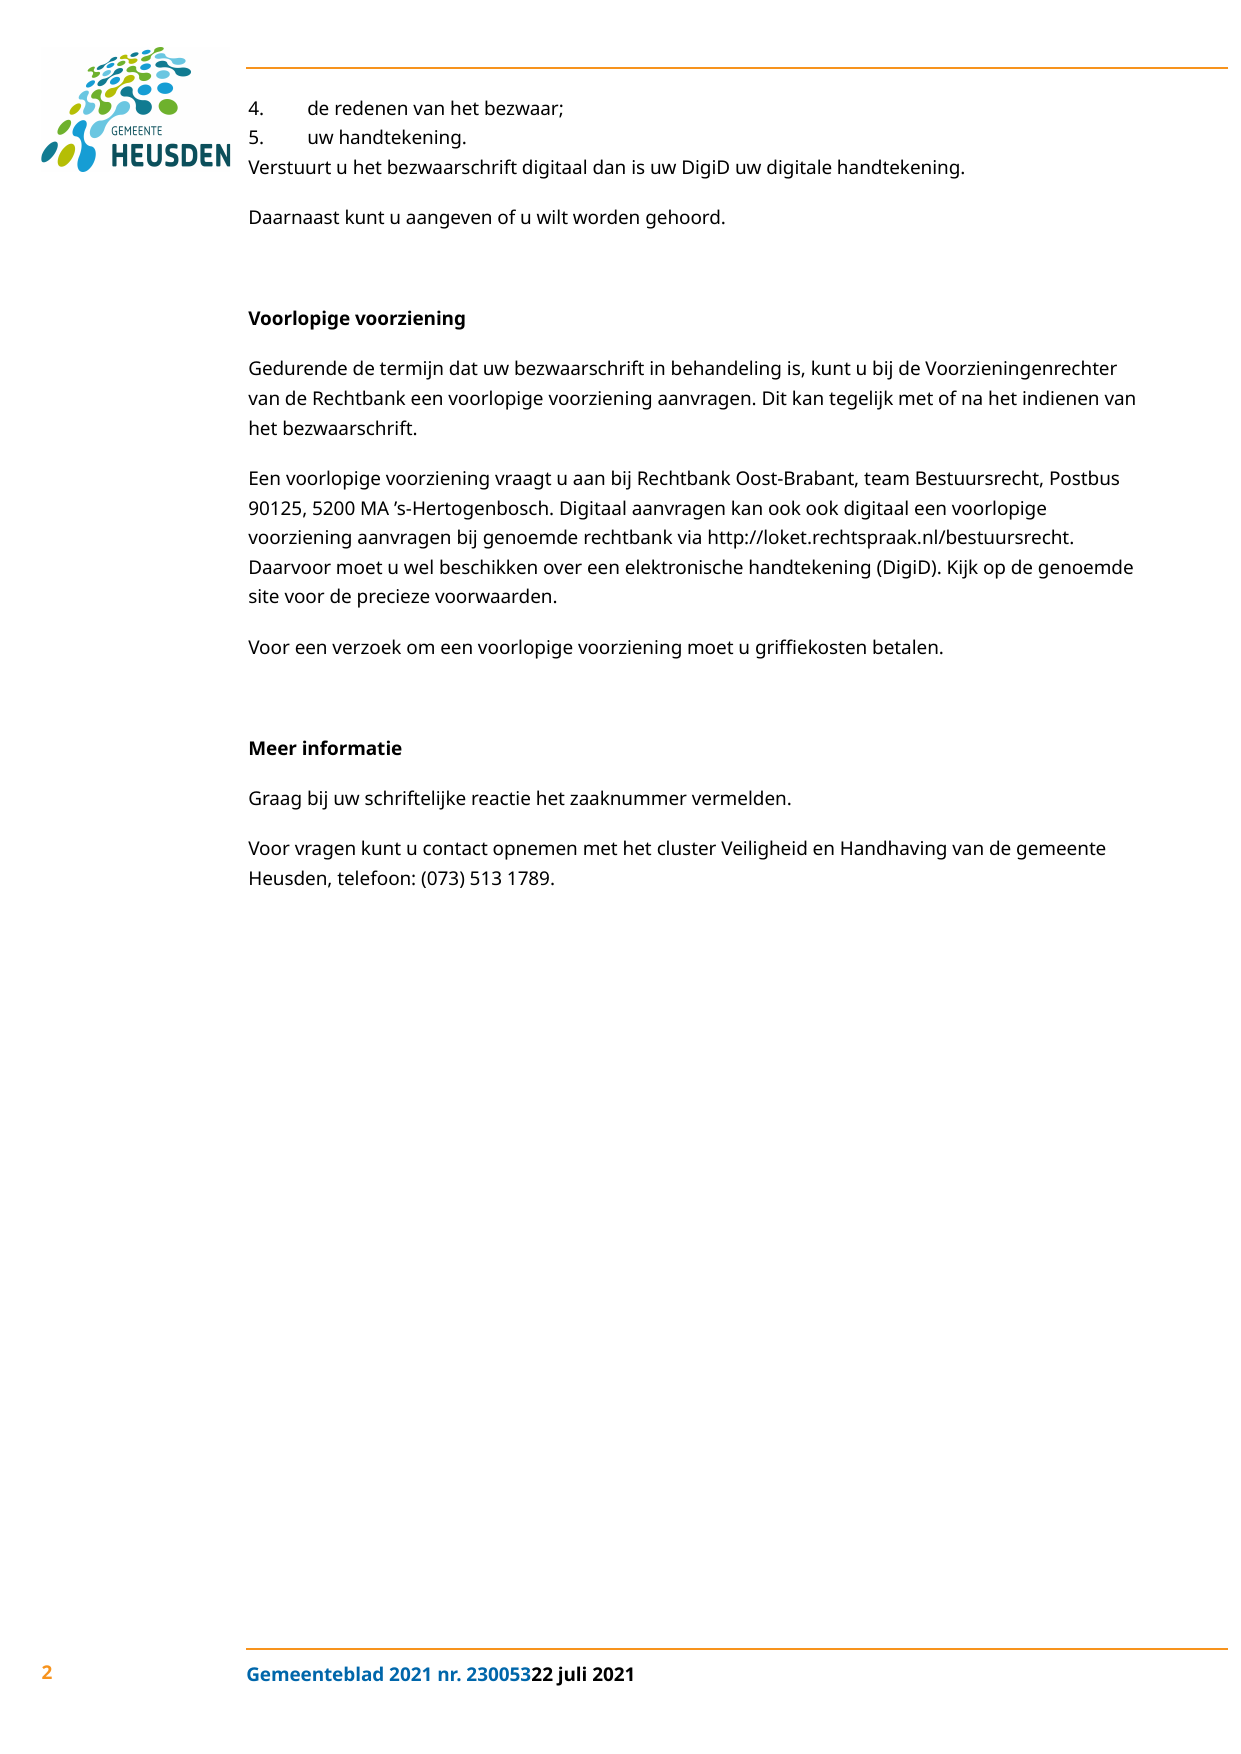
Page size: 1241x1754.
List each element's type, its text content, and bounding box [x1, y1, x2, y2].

list de redenen van het bezwaar; [248, 95, 1152, 121]
picture [41, 47, 231, 172]
text Verstuurt u het bezwaarschrift digitaal dan is uw DigiD uw digitale handtekening. [248, 154, 1152, 180]
text Gedurende de termijn dat uw bezwaarschrift in behandeling is, kunt u bij de Voorzieningenrechter van de Rechtbank een voorlopige voorziening aanvragen. Dit kan tegelijk met of na het indienen van het bezwaarschrift. [248, 356, 1152, 441]
list uw handtekening. [248, 124, 1152, 150]
text Daarnaast kunt u aangeven of u wilt worden gehoord. [248, 204, 1152, 230]
text Voor een verzoek om een voorlopige voorziening moet u griffiekosten betalen. [248, 634, 1152, 660]
text Voor vragen kunt u contact opnemen met het cluster Veiligheid en Handhaving van de gemeente Heusden, telefoon: (073) 513 1789. [248, 836, 1152, 891]
text Graag bij uw schriftelijke reactie het zaaknummer vermelden. [248, 785, 1152, 811]
text Een voorlopige voorziening vraagt u aan bij Rechtbank Oost-Brabant, team Bestuursrecht, Postbus 90125, 5200 MA ’s-Hertogenbosch. Digitaal aanvragen kan ook ook digitaal een voorlopige voorziening aanvragen bij genoemde rechtbank via http://loket.rechtspraak.nl/bestuursrecht. Daarvoor moet u wel beschikken over een elektronische handtekening (DigiD). Kijk op de genoemde site voor de precieze voorwaarden. [248, 465, 1152, 609]
text Voorlopige voorziening [248, 305, 1152, 331]
text Meer informatie [248, 735, 1152, 761]
